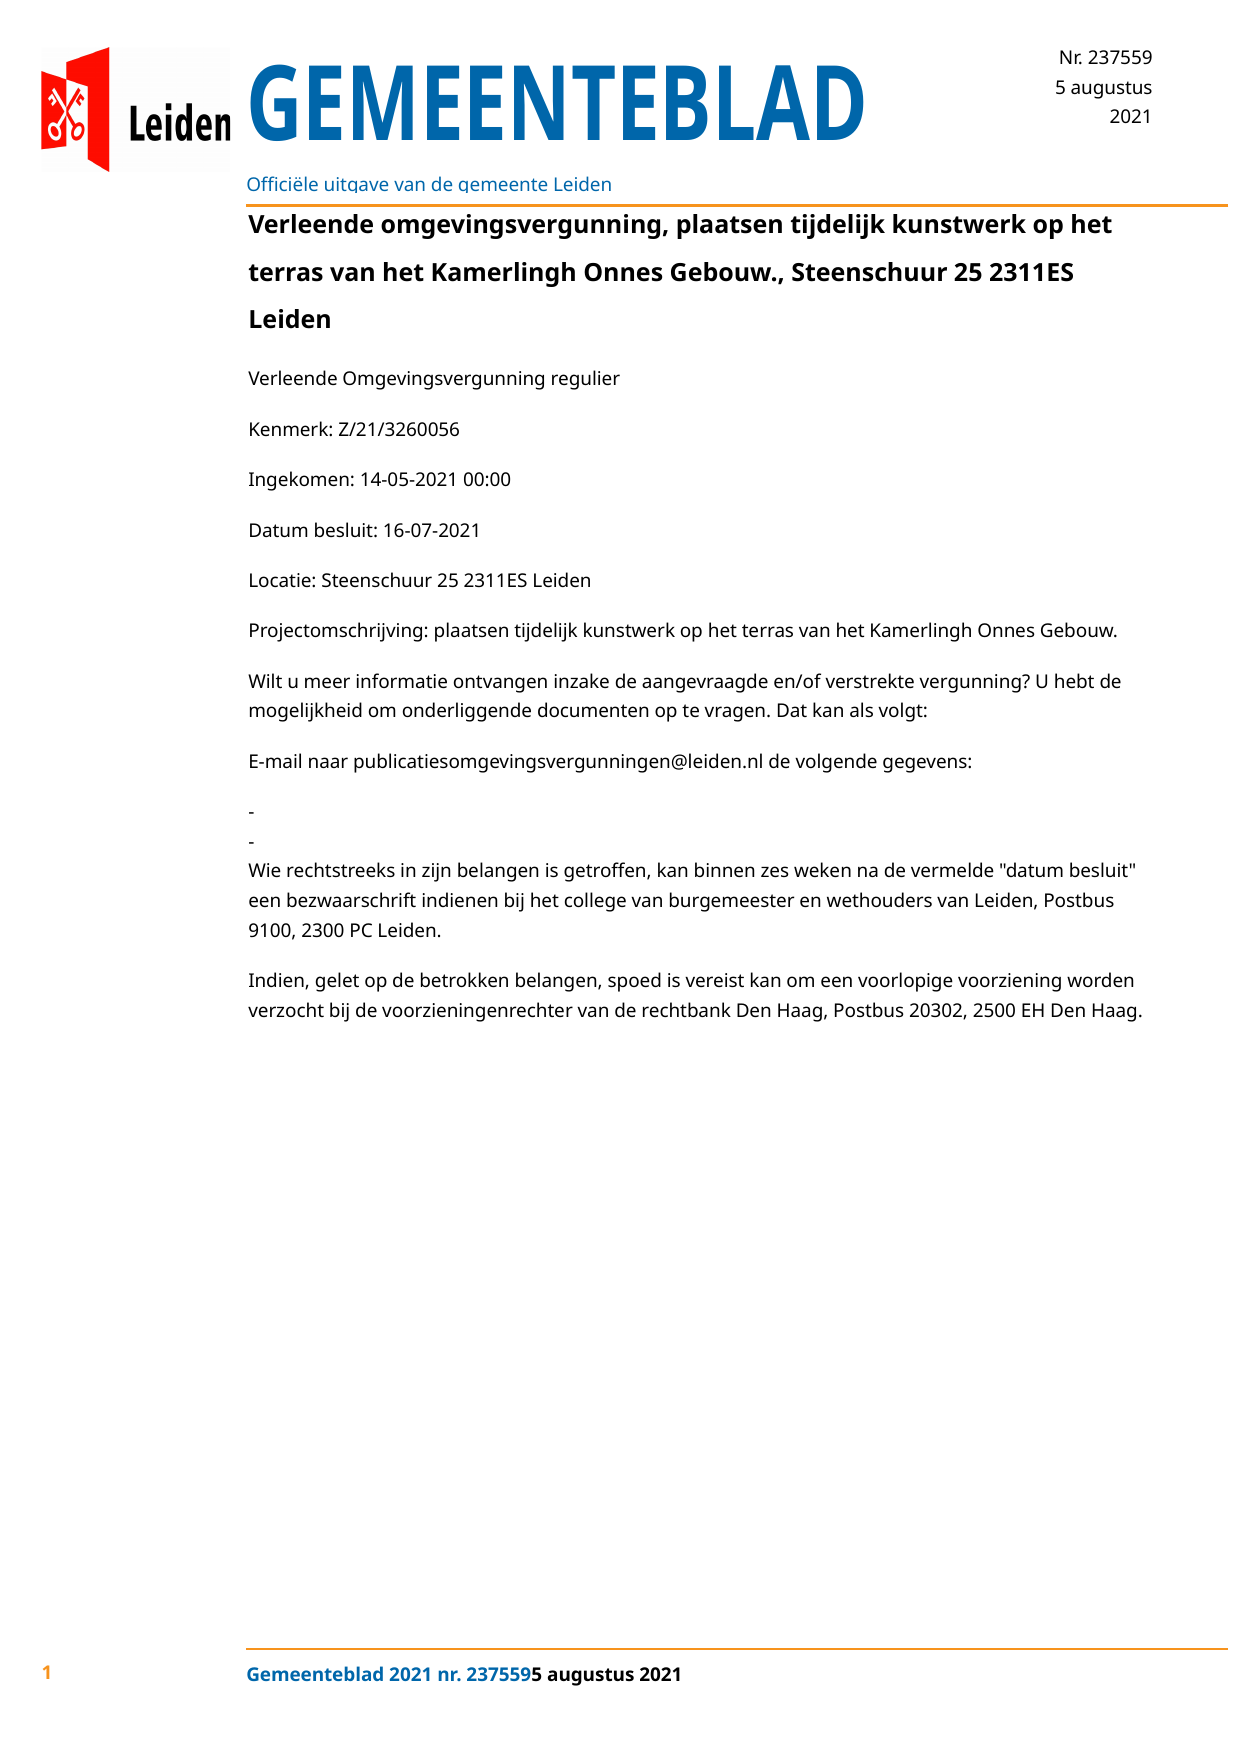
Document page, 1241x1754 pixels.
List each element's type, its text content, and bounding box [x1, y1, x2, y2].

picture [41, 47, 231, 172]
text Verleende omgevingsvergunning, plaatsen tijdelijk kunstwerk op het terras van het Kamerlingh Onnes Gebouw., Steenschuur 25 2311ES Leiden [248, 207, 1152, 336]
text Verleende Omgevingsvergunning regulier [248, 366, 1152, 391]
text Kenmerk: Z/21/3260056 [248, 416, 1152, 442]
text Indien, gelet op de betrokken belangen, spoed is vereist kan om een voorlopige voorziening worden verzocht bij de voorzieningenrechter van de rechtbank Den Haag, Postbus 20302, 2500 EH Den Haag. [248, 967, 1152, 1022]
text E-mail naar publicatiesomgevingsvergunningen@leiden.nl de volgende gegevens: [248, 748, 1152, 774]
text Locatie: Steenschuur 25 2311ES Leiden [248, 567, 1152, 593]
text Projectomschrijving: plaatsen tijdelijk kunstwerk op het terras van het Kamerlingh Onnes Gebouw. [248, 618, 1152, 643]
text Ingekomen: 14-05-2021 00:00 [248, 466, 1152, 492]
text Wie rechtstreeks in zijn belangen is getroffen, kan binnen zes weken na de vermelde "datum besluit" een bezwaarschrift indienen bij het college van burgemeester en wethouders van Leiden, Postbus 9100, 2300 PC Leiden. [248, 858, 1152, 942]
text Datum besluit: 16-07-2021 [248, 517, 1152, 542]
text Wilt u meer informatie ontvangen inzake de aangevraagde en/of verstrekte vergunning? U hebt de mogelijkheid om onderliggende documenten op te vragen. Dat kan als volgt: [248, 668, 1152, 723]
